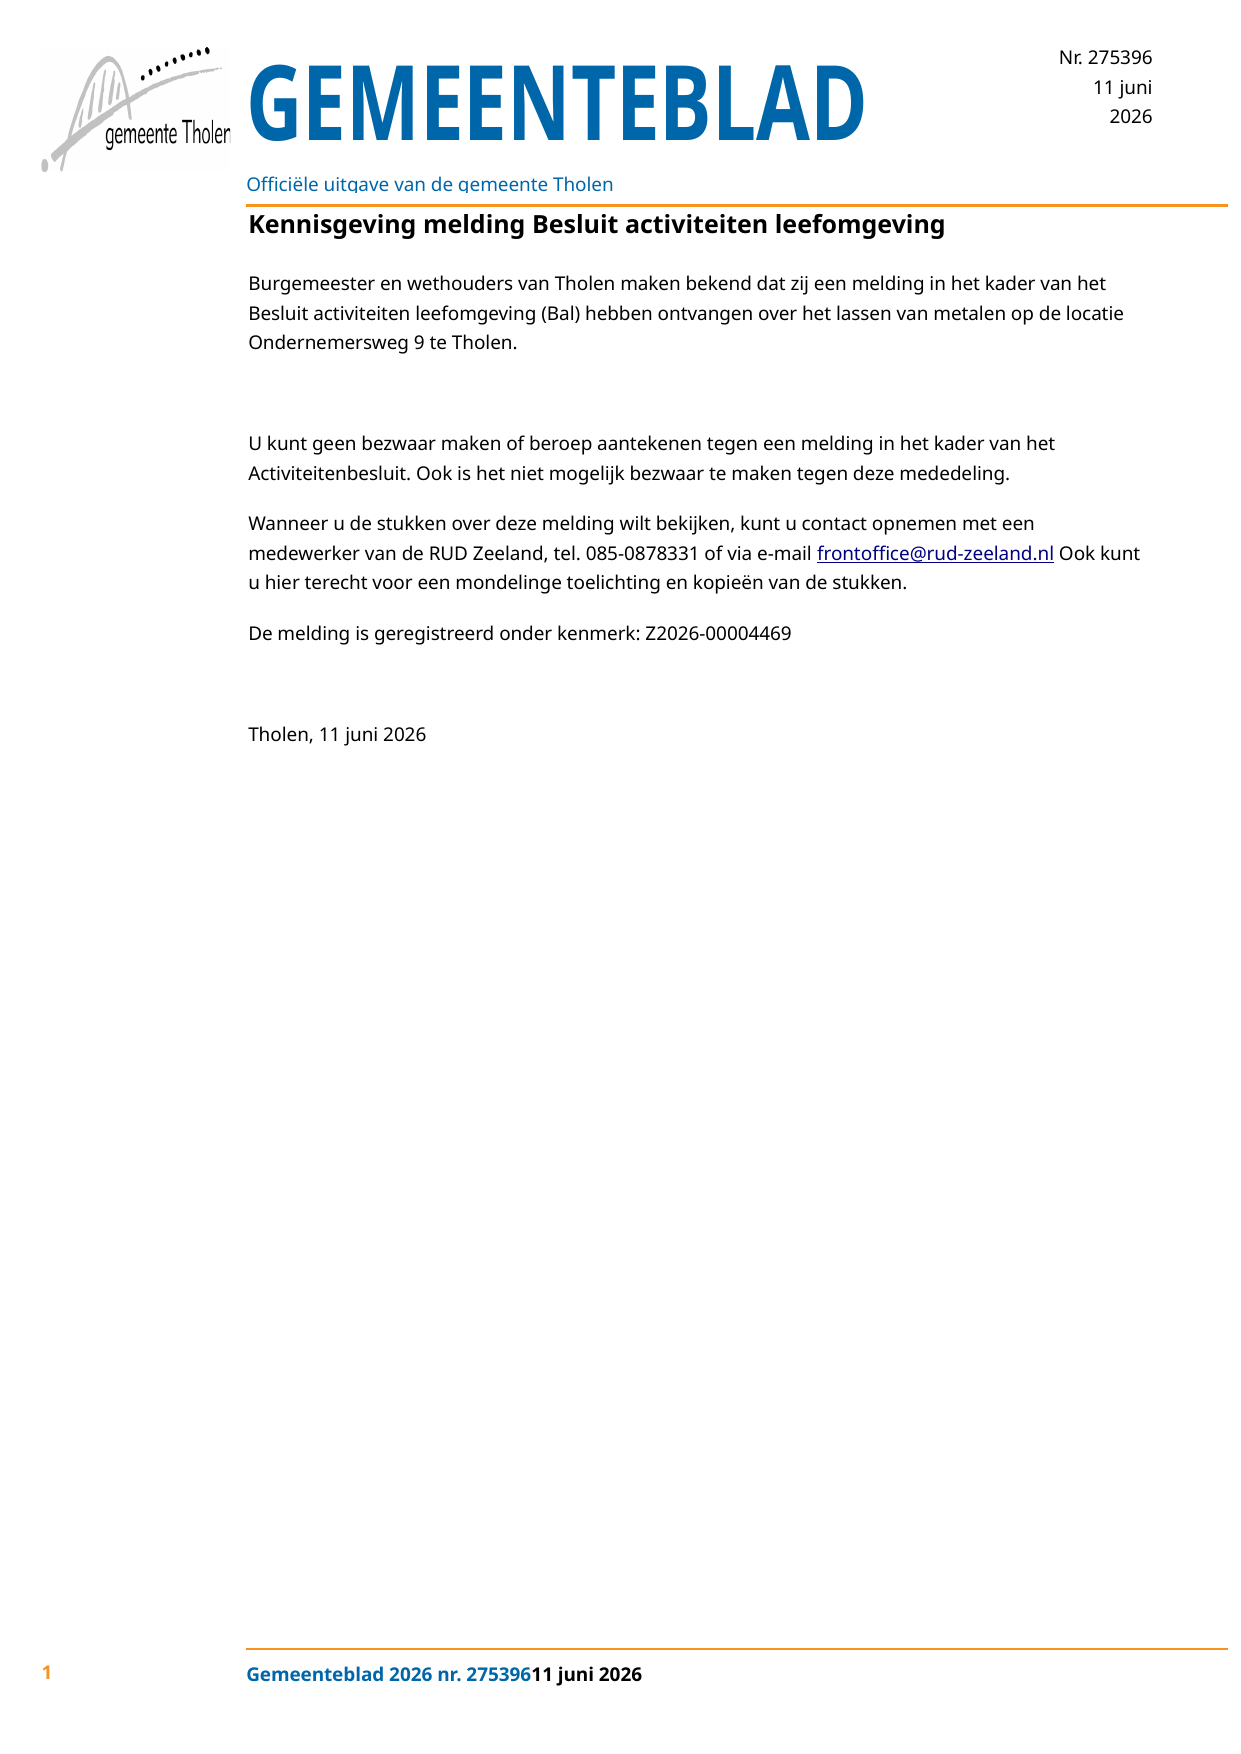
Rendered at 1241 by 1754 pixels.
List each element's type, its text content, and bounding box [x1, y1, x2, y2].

text Wanneer u de stukken over deze melding wilt bekijken, kunt u contact opnemen met een medewerker van de RUD Zeeland, tel. 085-0878331 of via e-mail frontoffice@rud-zeeland.nl Ook kunt u hier terecht voor een mondelinge toelichting en kopieën van de stukken. [248, 510, 1152, 595]
text Burgemeester en wethouders van Tholen maken bekend dat zij een melding in het kader van het Besluit activiteiten leefomgeving (Bal) hebben ontvangen over het lassen van metalen op de locatie Ondernemersweg 9 te Tholen. [248, 270, 1152, 355]
picture [41, 47, 231, 172]
text Kennisgeving melding Besluit activiteiten leefomgeving [248, 207, 1152, 241]
text De melding is geregistreerd onder kenmerk: Z2026-00004469 [248, 620, 1152, 646]
text U kunt geen bezwaar maken of beroep aantekenen tegen een melding in het kader van het Activiteitenbesluit. Ook is het niet mogelijk bezwaar te maken tegen deze mededeling. [248, 430, 1152, 486]
text Tholen, 11 juni 2026 [248, 721, 1152, 746]
